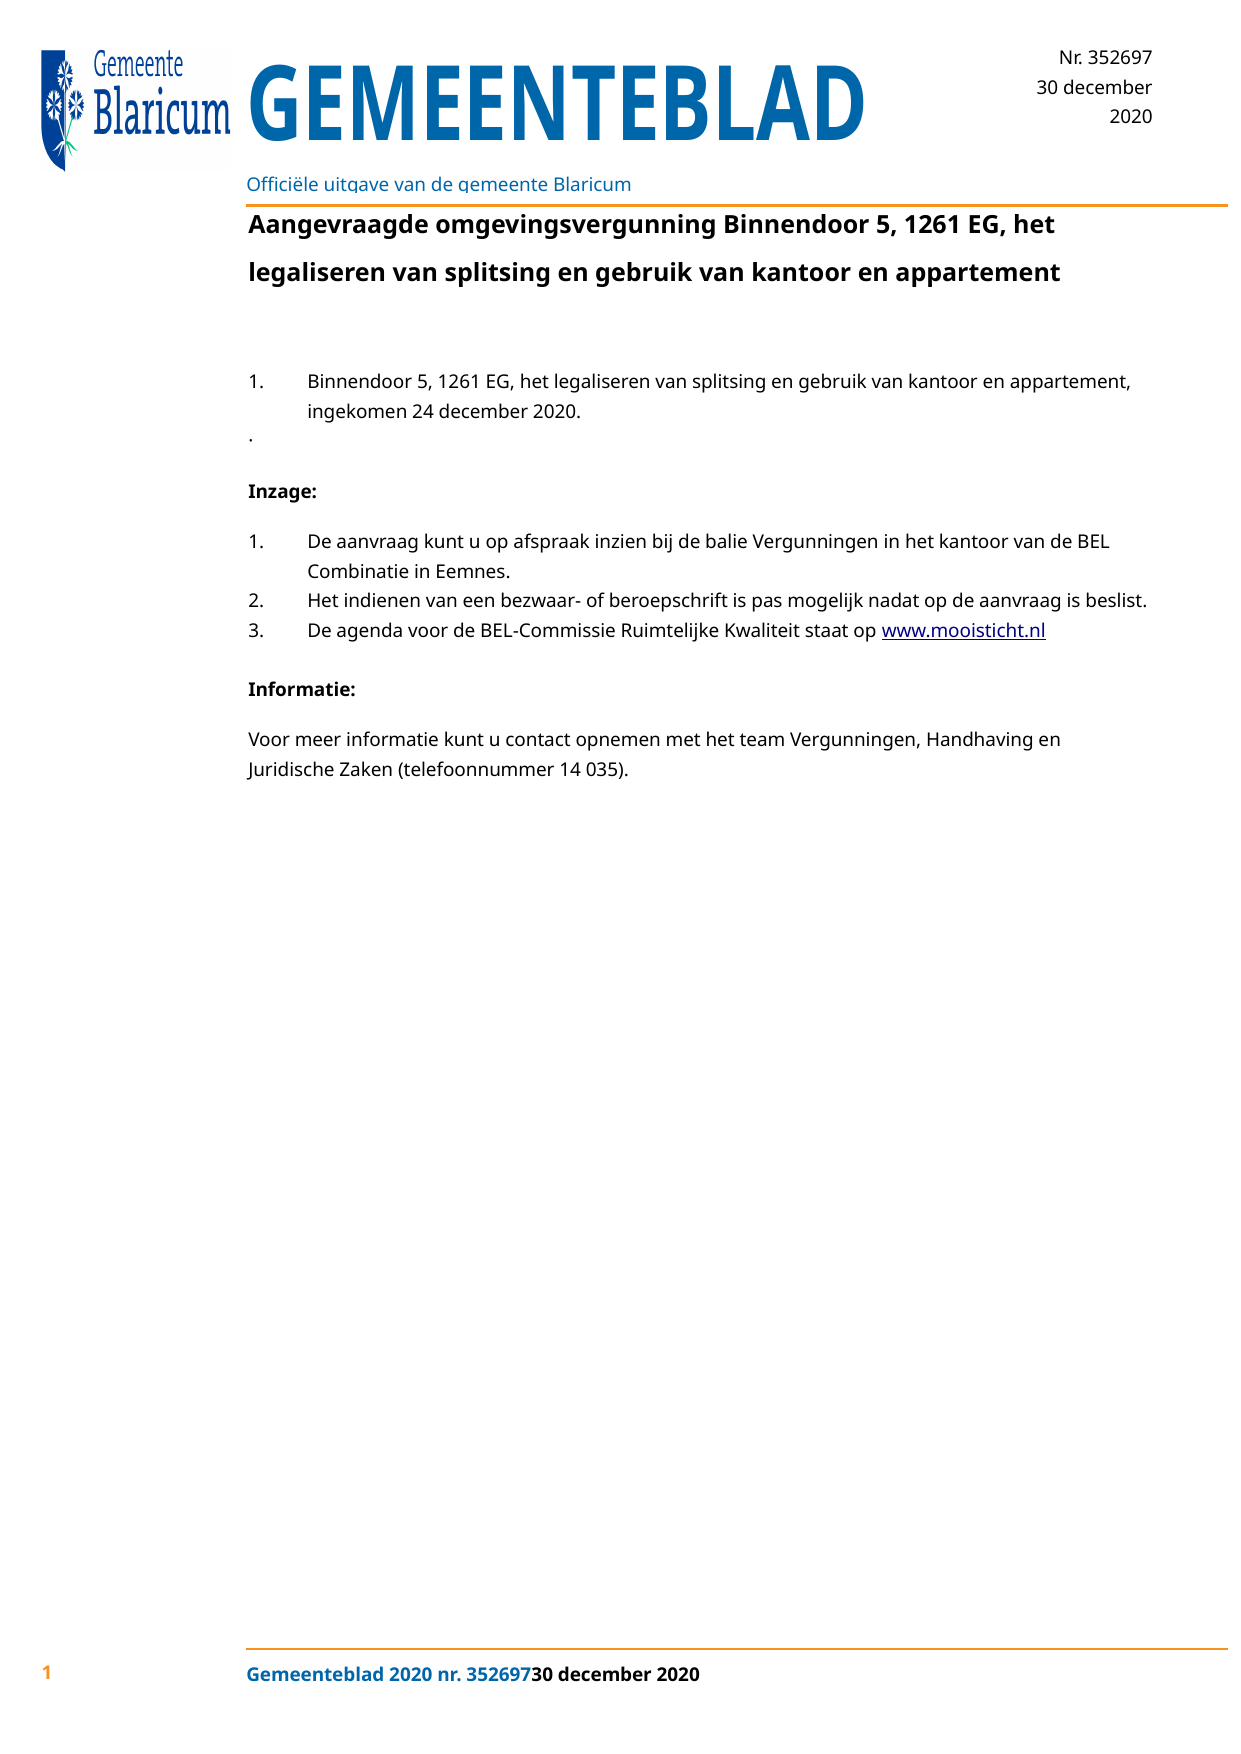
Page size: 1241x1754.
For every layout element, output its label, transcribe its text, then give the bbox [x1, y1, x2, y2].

text Voor meer informatie kunt u contact opnemen met het team Vergunningen, Handhaving en Juridische Zaken (telefoonnummer 14 035). [248, 727, 1152, 782]
list De agenda voor de BEL-Commissie Ruimtelijke Kwaliteit staat op www.mooisticht.nl [248, 617, 1152, 643]
list Het indienen van een bezwaar- of beroepschrift is pas mogelijk nadat op de aanvraag is beslist. [248, 587, 1152, 613]
picture [41, 47, 231, 172]
text Informatie: [248, 676, 1152, 702]
list De aanvraag kunt u op afspraak inzien bij de balie Vergunningen in het kantoor van de BEL Combinatie in Eemnes. [248, 528, 1152, 584]
text Inzage: [248, 478, 1152, 504]
list Binnendoor 5, 1261 EG, het legaliseren van splitsing en gebruik van kantoor en appartement, ingekomen 24 december 2020. [248, 368, 1152, 424]
text · [248, 427, 1152, 453]
text Aangevraagde omgevingsvergunning Binnendoor 5, 1261 EG, het legaliseren van splitsing en gebruik van kantoor en appartement [248, 207, 1152, 288]
